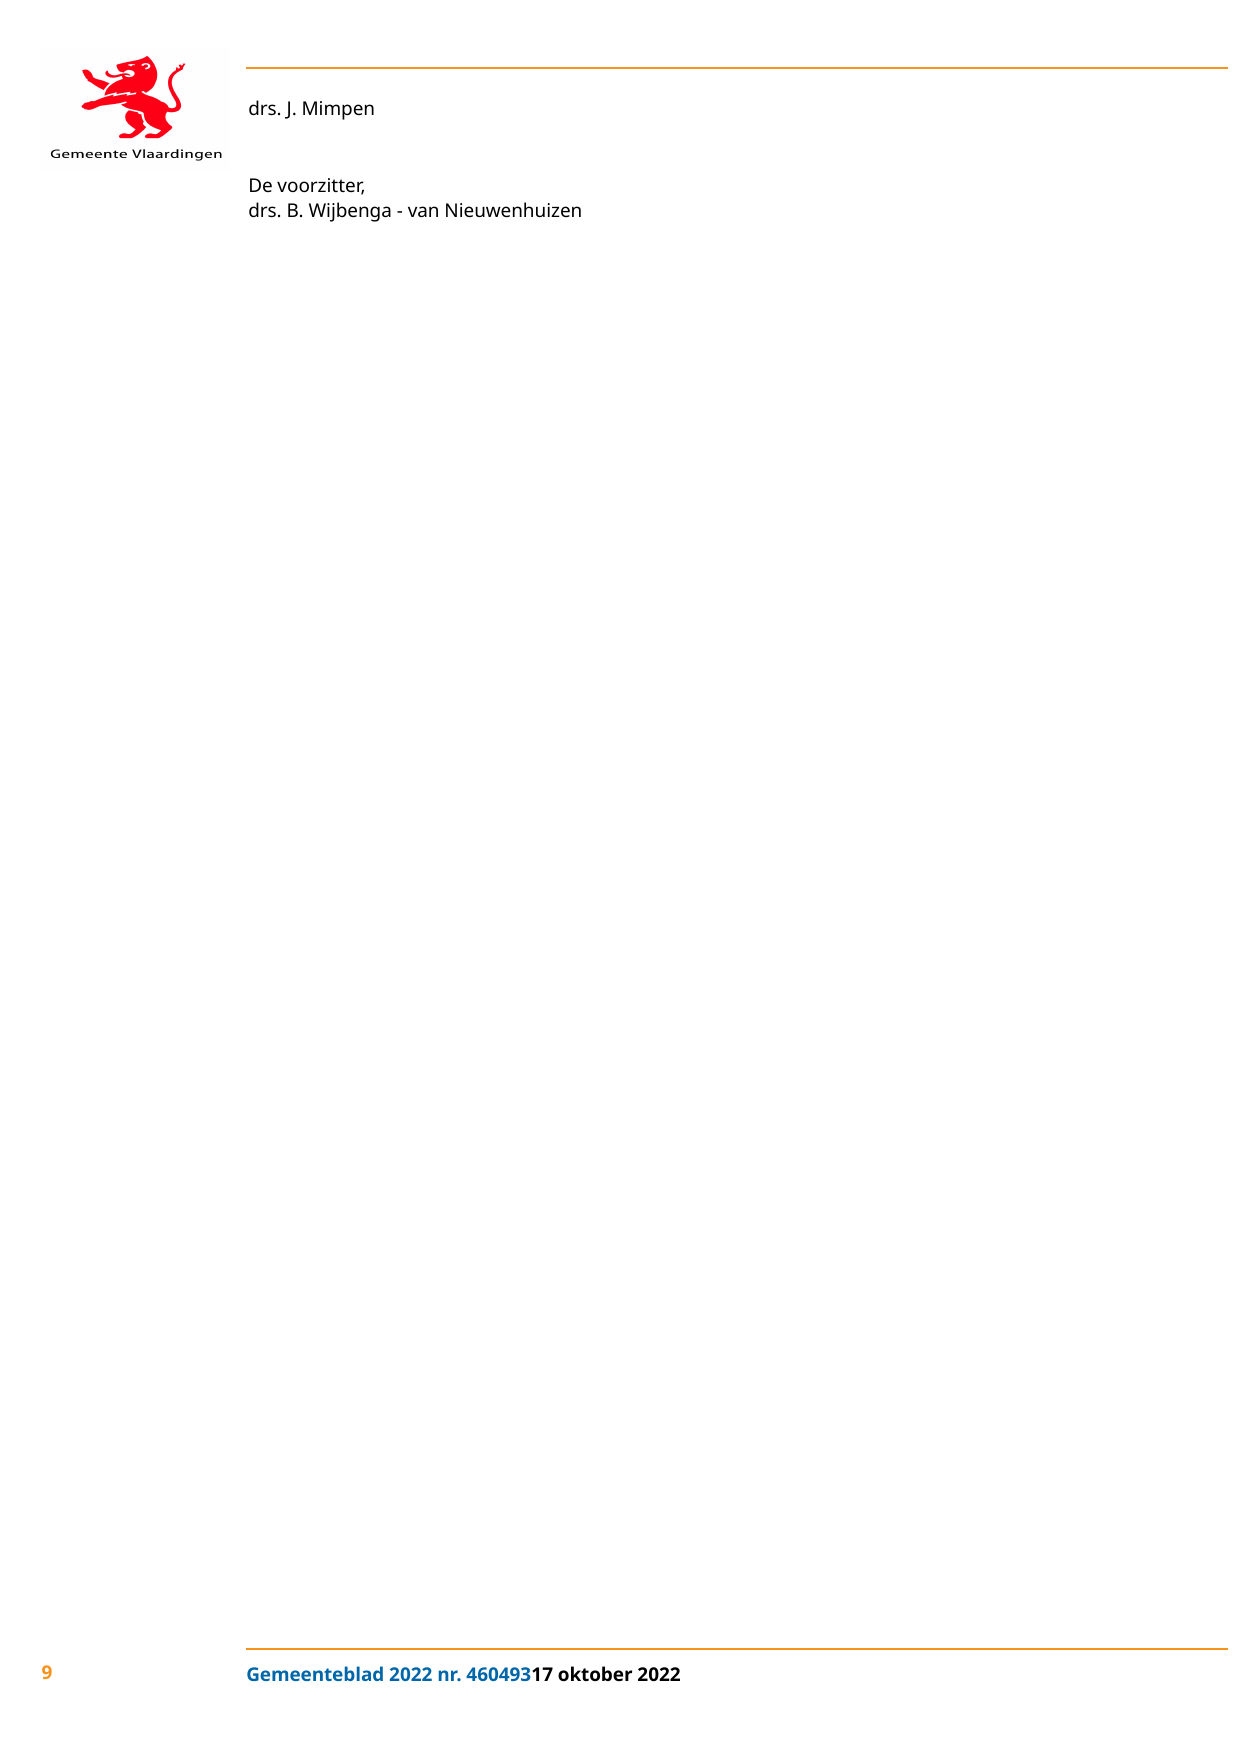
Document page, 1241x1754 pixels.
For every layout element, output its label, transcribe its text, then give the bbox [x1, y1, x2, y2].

text drs. B. Wijbenga - van Nieuwenhuizen [248, 198, 1152, 223]
text De voorzitter, [248, 172, 1152, 198]
picture [41, 47, 231, 172]
text drs. J. Mimpen [248, 95, 1152, 121]
